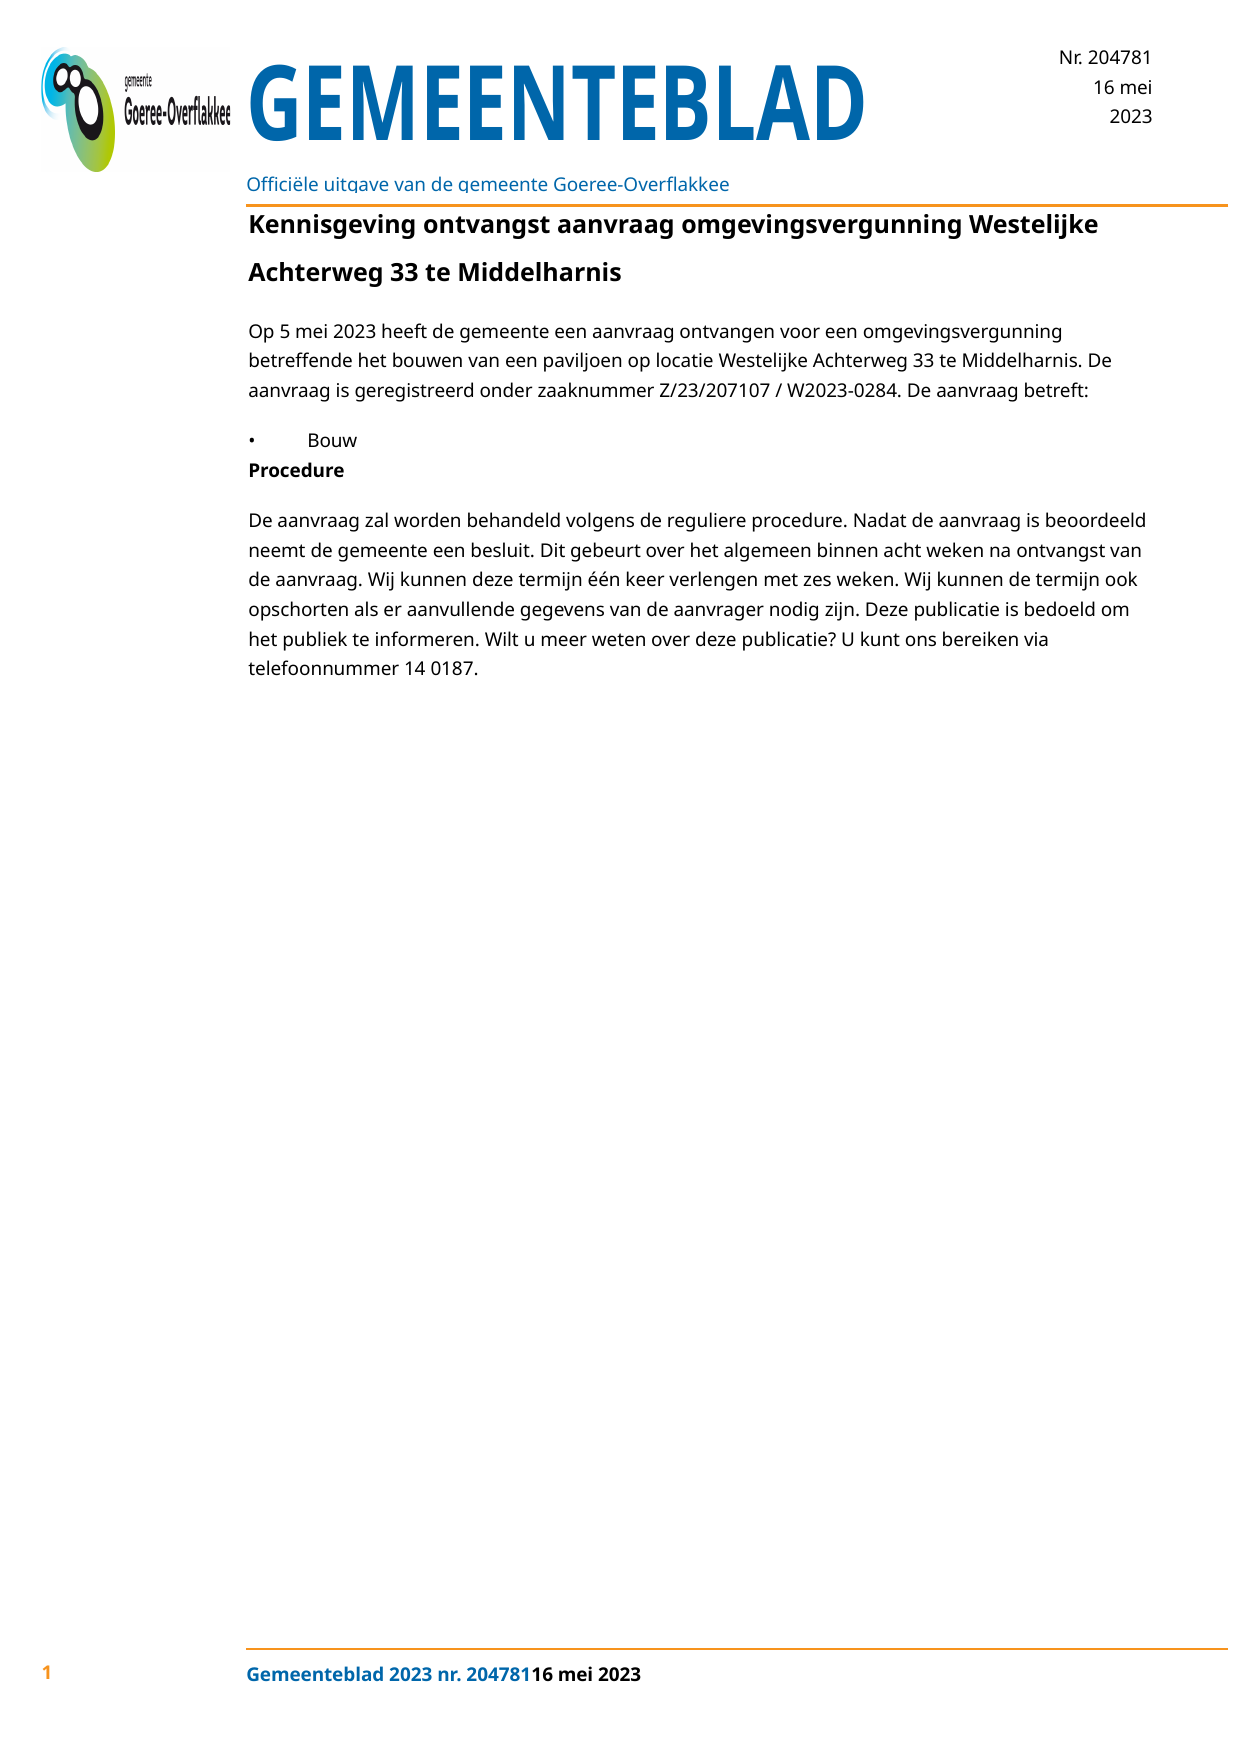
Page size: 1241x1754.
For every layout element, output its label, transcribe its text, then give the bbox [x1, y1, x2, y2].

text Procedure [248, 457, 1152, 483]
text Op 5 mei 2023 heeft de gemeente een aanvraag ontvangen voor een omgevingsvergunning betreffende het bouwen van een paviljoen op locatie Westelijke Achterweg 33 te Middelharnis. De aanvraag is geregistreerd onder zaaknummer Z/23/207107 / W2023-0284. De aanvraag betreft: [248, 318, 1152, 403]
list Bouw [248, 427, 1152, 453]
text Kennisgeving ontvangst aanvraag omgevingsvergunning Westelijke Achterweg 33 te Middelharnis [248, 207, 1152, 288]
text De aanvraag zal worden behandeld volgens de reguliere procedure. Nadat de aanvraag is beoordeeld neemt de gemeente een besluit. Dit gebeurt over het algemeen binnen acht weken na ontvangst van de aanvraag. Wij kunnen deze termijn één keer verlengen met zes weken. Wij kunnen de termijn ook opschorten als er aanvullende gegevens van de aanvrager nodig zijn. Deze publicatie is bedoeld om het publiek te informeren. Wilt u meer weten over deze publicatie? U kunt ons bereiken via telefoonnummer 14 0187. [248, 507, 1152, 681]
picture [41, 47, 231, 172]
